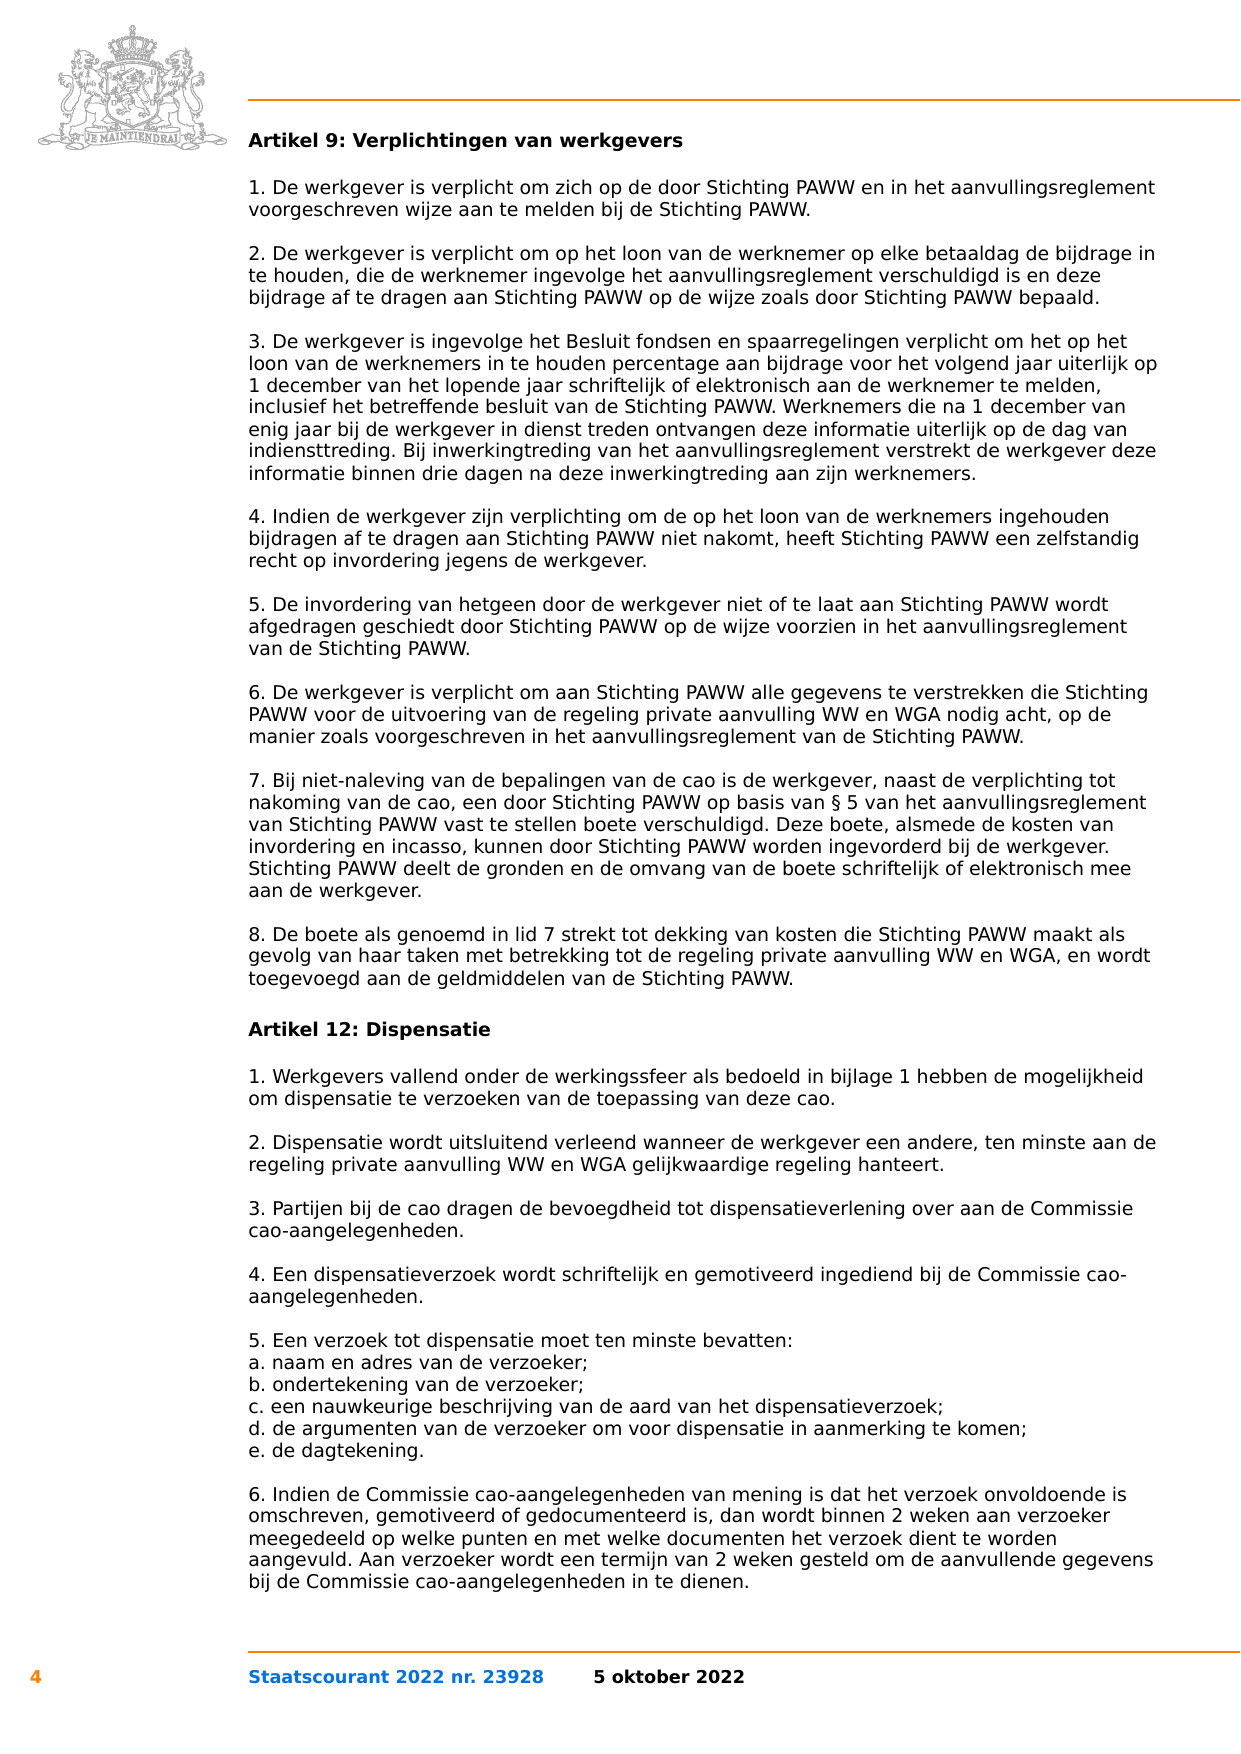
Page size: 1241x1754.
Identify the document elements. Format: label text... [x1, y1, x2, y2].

text 6. Indien de Commissie cao-aangelegenheden van mening is dat het verzoek onvoldoende is omschreven, gemotiveerd of gedocumenteerd is, dan wordt binnen 2 weken aan verzoeker meegedeeld op welke punten en met welke documenten het verzoek dient te worden aangevuld. Aan verzoeker wordt een termijn van 2 weken gesteld om de aanvullende gegevens bij de Commissie cao-aangelegenheden in te dienen. [248, 1483, 1163, 1593]
text 2. Dispensatie wordt uitsluitend verleend wanneer de werkgever een andere, ten minste aan de regeling private aanvulling WW en WGA gelijkwaardige regeling hanteert. [248, 1132, 1163, 1176]
text 8. De boete als genoemd in lid 7 strekt tot dekking van kosten die Stichting PAWW maakt als gevolg van haar taken met betrekking tot de regeling private aanvulling WW en WGA, en wordt toegevoegd aan de geldmiddelen van de Stichting PAWW. [248, 923, 1163, 989]
text 5. De invordering van hetgeen door de werkgever niet of te laat aan Stichting PAWW wordt afgedragen geschiedt door Stichting PAWW op de wijze voorzien in het aanvullingsreglement van de Stichting PAWW. [248, 594, 1163, 660]
subtitle Artikel 9: Verplichtingen van werkgevers [248, 130, 1163, 152]
text 3. Partijen bij de cao dragen de bevoegdheid tot dispensatieverlening over aan de Commissie cao-aangelegenheden. [248, 1198, 1163, 1242]
text a. naam en adres van de verzoeker; [248, 1352, 1163, 1374]
text e. de dagtekening. [248, 1439, 1163, 1462]
text 4. Indien de werkgever zijn verplichting om de op het loon van de werknemers ingehouden bijdragen af te dragen aan Stichting PAWW niet nakomt, heeft Stichting PAWW een zelfstandig recht op invordering jegens de werkgever. [248, 506, 1163, 572]
text 1. Werkgevers vallend onder de werkingssfeer als bedoeld in bijlage 1 hebben de mogelijkheid om dispensatie te verzoeken van de toepassing van deze cao. [248, 1066, 1163, 1110]
text 5. Een verzoek tot dispensatie moet ten minste bevatten: [248, 1330, 1163, 1352]
text 6. De werkgever is verplicht om aan Stichting PAWW alle gegevens te verstrekken die Stichting PAWW voor de uitvoering van de regeling private aanvulling WW en WGA nodig acht, op de manier zoals voorgeschreven in het aanvullingsreglement van de Stichting PAWW. [248, 682, 1163, 748]
text d. de argumenten van de verzoeker om voor dispensatie in aanmerking te komen; [248, 1418, 1163, 1439]
text 2. De werkgever is verplicht om op het loon van de werknemer op elke betaaldag de bijdrage in te houden, die de werknemer ingevolge het aanvullingsreglement verschuldigd is en deze bijdrage af te dragen aan Stichting PAWW op de wijze zoals door Stichting PAWW bepaald. [248, 243, 1163, 309]
text 7. Bij niet-naleving van de bepalingen van de cao is de werkgever, naast de verplichting tot nakoming van de cao, een door Stichting PAWW op basis van § 5 van het aanvullingsreglement van Stichting PAWW vast te stellen boete verschuldigd. Deze boete, alsmede de kosten van invordering en incasso, kunnen door Stichting PAWW worden ingevorderd bij de werkgever. Stichting PAWW deelt de gronden en de omvang van de boete schriftelijk of elektronisch mee aan de werkgever. [248, 770, 1163, 902]
text c. een nauwkeurige beschrijving van de aard van het dispensatieverzoek; [248, 1396, 1163, 1418]
text 3. De werkgever is ingevolge het Besluit fondsen en spaarregelingen verplicht om het op het loon van de werknemers in te houden percentage aan bijdrage voor het volgend jaar uiterlijk op 1 december van het lopende jaar schriftelijk of elektronisch aan de werknemer te melden, inclusief het betreffende besluit van de Stichting PAWW. Werknemers die na 1 december van enig jaar bij de werkgever in dienst treden ontvangen deze informatie uiterlijk op de dag van indiensttreding. Bij inwerkingtreding van het aanvullingsreglement verstrekt de werkgever deze informatie binnen drie dagen na deze inwerkingtreding aan zijn werknemers. [248, 331, 1163, 484]
subtitle Artikel 12: Dispensatie [248, 1019, 1163, 1041]
text 4. Een dispensatieverzoek wordt schriftelijk en gemotiveerd ingediend bij de Commissie cao-aangelegenheden. [248, 1264, 1163, 1308]
text b. ondertekening van de verzoeker; [248, 1374, 1163, 1396]
text 1. De werkgever is verplicht om zich op de door Stichting PAWW en in het aanvullingsreglement voorgeschreven wijze aan te melden bij de Stichting PAWW. [248, 177, 1163, 221]
picture [38, 25, 227, 150]
